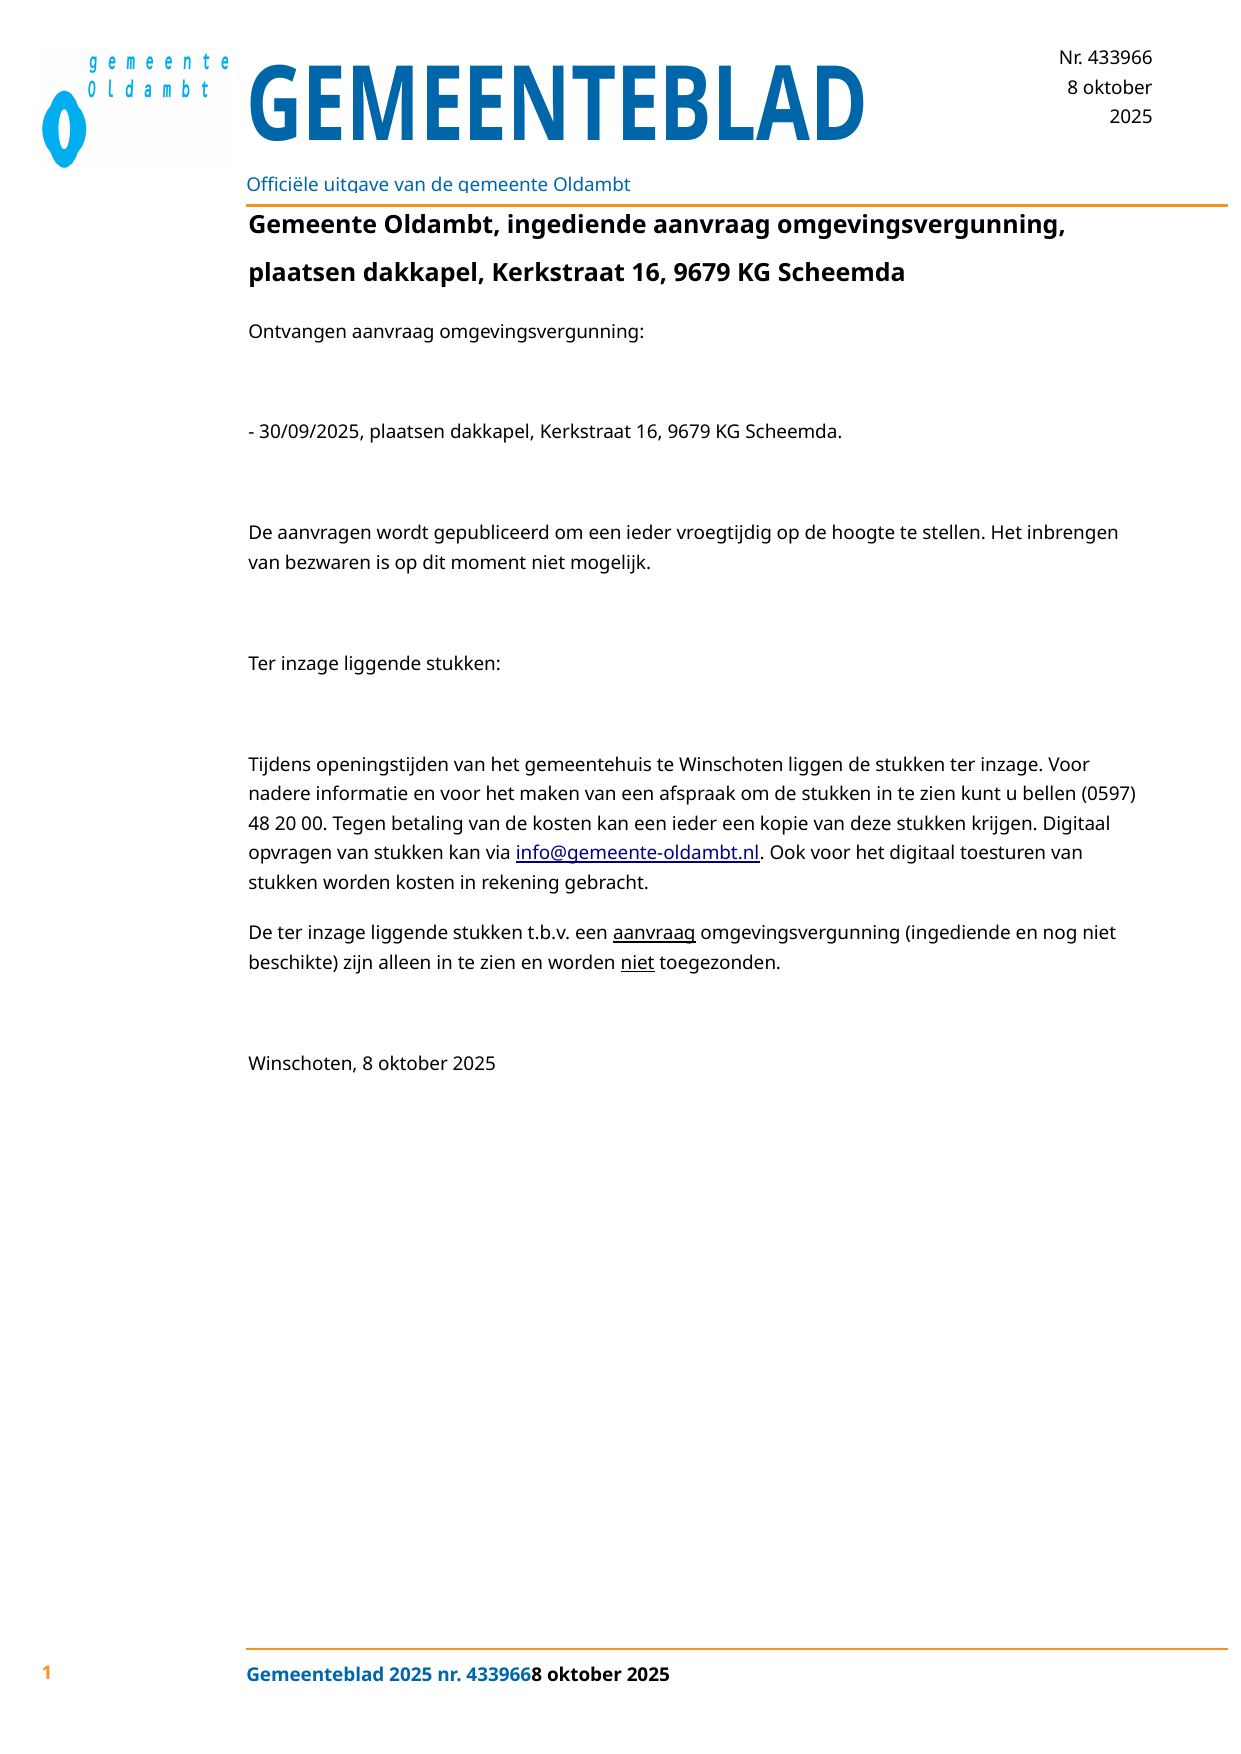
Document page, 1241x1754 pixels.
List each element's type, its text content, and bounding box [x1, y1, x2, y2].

text Tijdens openingstijden van het gemeentehuis te Winschoten liggen de stukken ter inzage. Voor nadere informatie en voor het maken van een afspraak om de stukken in te zien kunt u bellen (0597) 48 20 00. Tegen betaling van de kosten kan een ieder een kopie van deze stukken krijgen. Digitaal opvragen van stukken kan via info@gemeente-oldambt.nl. Ook voor het digitaal toesturen van stukken worden kosten in rekening gebracht. [248, 751, 1152, 895]
text Ontvangen aanvraag omgevingsvergunning: [248, 318, 1152, 344]
picture [41, 47, 231, 172]
text De aanvragen wordt gepubliceerd om een ieder vroegtijdig op de hoogte te stellen. Het inbrengen van bezwaren is op dit moment niet mogelijk. [248, 519, 1152, 575]
text Ter inzage liggende stukken: [248, 650, 1152, 676]
text De ter inzage liggende stukken t.b.v. een aanvraag omgevingsvergunning (ingediende en nog niet beschikte) zijn alleen in te zien en worden niet toegezonden. [248, 919, 1152, 975]
text Winschoten, 8 oktober 2025 [248, 1050, 1152, 1076]
text - 30/09/2025, plaatsen dakkapel, Kerkstraat 16, 9679 KG Scheemda. [248, 419, 1152, 444]
text Gemeente Oldambt, ingediende aanvraag omgevingsvergunning, plaatsen dakkapel, Kerkstraat 16, 9679 KG Scheemda [248, 207, 1152, 288]
